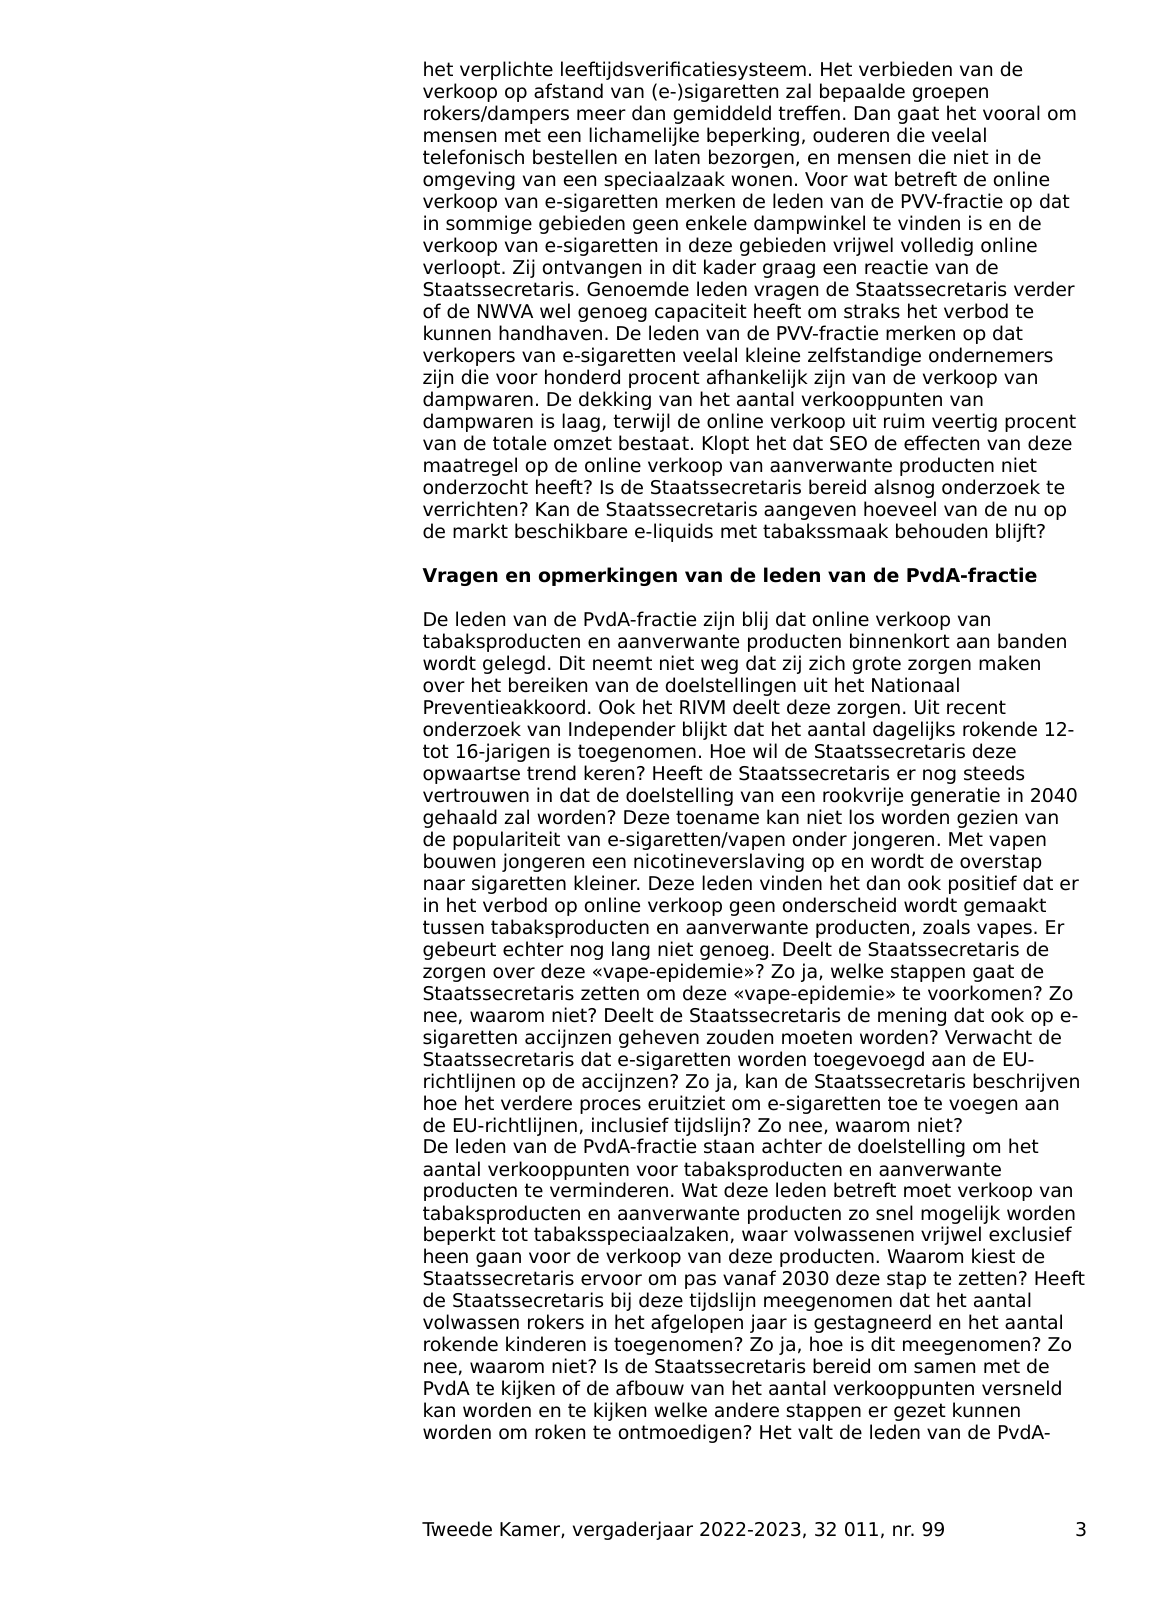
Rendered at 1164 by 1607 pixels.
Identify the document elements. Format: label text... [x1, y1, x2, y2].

text De leden van de PvdA-fractie staan achter de doelstelling om het aantal verkooppunten voor tabaksproducten en aanverwante producten te verminderen. Wat deze leden betreft moet verkoop van tabaksproducten en aanverwante producten zo snel mogelijk worden beperkt tot tabaksspeciaalzaken, waar volwassenen vrijwel exclusief heen gaan voor de verkoop van deze producten. Waarom kiest de Staatssecretaris ervoor om pas vanaf 2030 deze stap te zetten? Heeft de Staatssecretaris bij deze tijdslijn meegenomen dat het aantal volwassen rokers in het afgelopen jaar is gestagneerd en het aantal rokende kinderen is toegenomen? Zo ja, hoe is dit meegenomen? Zo nee, waarom niet? Is de Staatssecretaris bereid om samen met de PvdA te kijken of de afbouw van het aantal verkooppunten versneld kan worden en te kijken welke andere stappen er gezet kunnen worden om roken te ontmoedigen? Het valt de leden van de PvdA- [422, 1136, 1087, 1444]
text het verplichte leeftijdsverificatiesysteem. Het verbieden van de verkoop op afstand van (e-)sigaretten zal bepaalde groepen rokers/dampers meer dan gemiddeld treffen. Dan gaat het vooral om mensen met een lichamelijke beperking, ouderen die veelal telefonisch bestellen en laten bezorgen, en mensen die niet in de omgeving van een speciaalzaak wonen. Voor wat betreft de online verkoop van e-sigaretten merken de leden van de PVV-fractie op dat in sommige gebieden geen enkele dampwinkel te vinden is en de verkoop van e-sigaretten in deze gebieden vrijwel volledig online verloopt. Zij ontvangen in dit kader graag een reactie van de Staatssecretaris. Genoemde leden vragen de Staatssecretaris verder of de NWVA wel genoeg capaciteit heeft om straks het verbod te kunnen handhaven. De leden van de PVV-fractie merken op dat verkopers van e-sigaretten veelal kleine zelfstandige ondernemers zijn die voor honderd procent afhankelijk zijn van de verkoop van dampwaren. De dekking van het aantal verkooppunten van dampwaren is laag, terwijl de online verkoop uit ruim veertig procent van de totale omzet bestaat. Klopt het dat SEO de effecten van deze maatregel op de online verkoop van aanverwante producten niet onderzocht heeft? Is de Staatssecretaris bereid alsnog onderzoek te verrichten? Kan de Staatssecretaris aangeven hoeveel van de nu op de markt beschikbare e-liquids met tabakssmaak behouden blijft? [422, 59, 1087, 543]
text De leden van de PvdA-fractie zijn blij dat online verkoop van tabaksproducten en aanverwante producten binnenkort aan banden wordt gelegd. Dit neemt niet weg dat zij zich grote zorgen maken over het bereiken van de doelstellingen uit het Nationaal Preventieakkoord. Ook het RIVM deelt deze zorgen. Uit recent onderzoek van Independer blijkt dat het aantal dagelijks rokende 12- tot 16-jarigen is toegenomen. Hoe wil de Staatssecretaris deze opwaartse trend keren? Heeft de Staatssecretaris er nog steeds vertrouwen in dat de doelstelling van een rookvrije generatie in 2040 gehaald zal worden? Deze toename kan niet los worden gezien van de populariteit van e-sigaretten/vapen onder jongeren. Met vapen bouwen jongeren een nicotineverslaving op en wordt de overstap naar sigaretten kleiner. Deze leden vinden het dan ook positief dat er in het verbod op online verkoop geen onderscheid wordt gemaakt tussen tabaksproducten en aanverwante producten, zoals vapes. Er gebeurt echter nog lang niet genoeg. Deelt de Staatssecretaris de zorgen over deze «vape-epidemie»? Zo ja, welke stappen gaat de Staatssecretaris zetten om deze «vape-epidemie» te voorkomen? Zo nee, waarom niet? Deelt de Staatssecretaris de mening dat ook op e-sigaretten accijnzen geheven zouden moeten worden? Verwacht de Staatssecretaris dat e-sigaretten worden toegevoegd aan de EU-richtlijnen op de accijnzen? Zo ja, kan de Staatssecretaris beschrijven hoe het verdere proces eruitziet om e-sigaretten toe te voegen aan de EU-richtlijnen, inclusief tijdslijn? Zo nee, waarom niet? [422, 609, 1087, 1136]
subtitle Vragen en opmerkingen van de leden van de PvdA-fractie [422, 565, 1087, 587]
